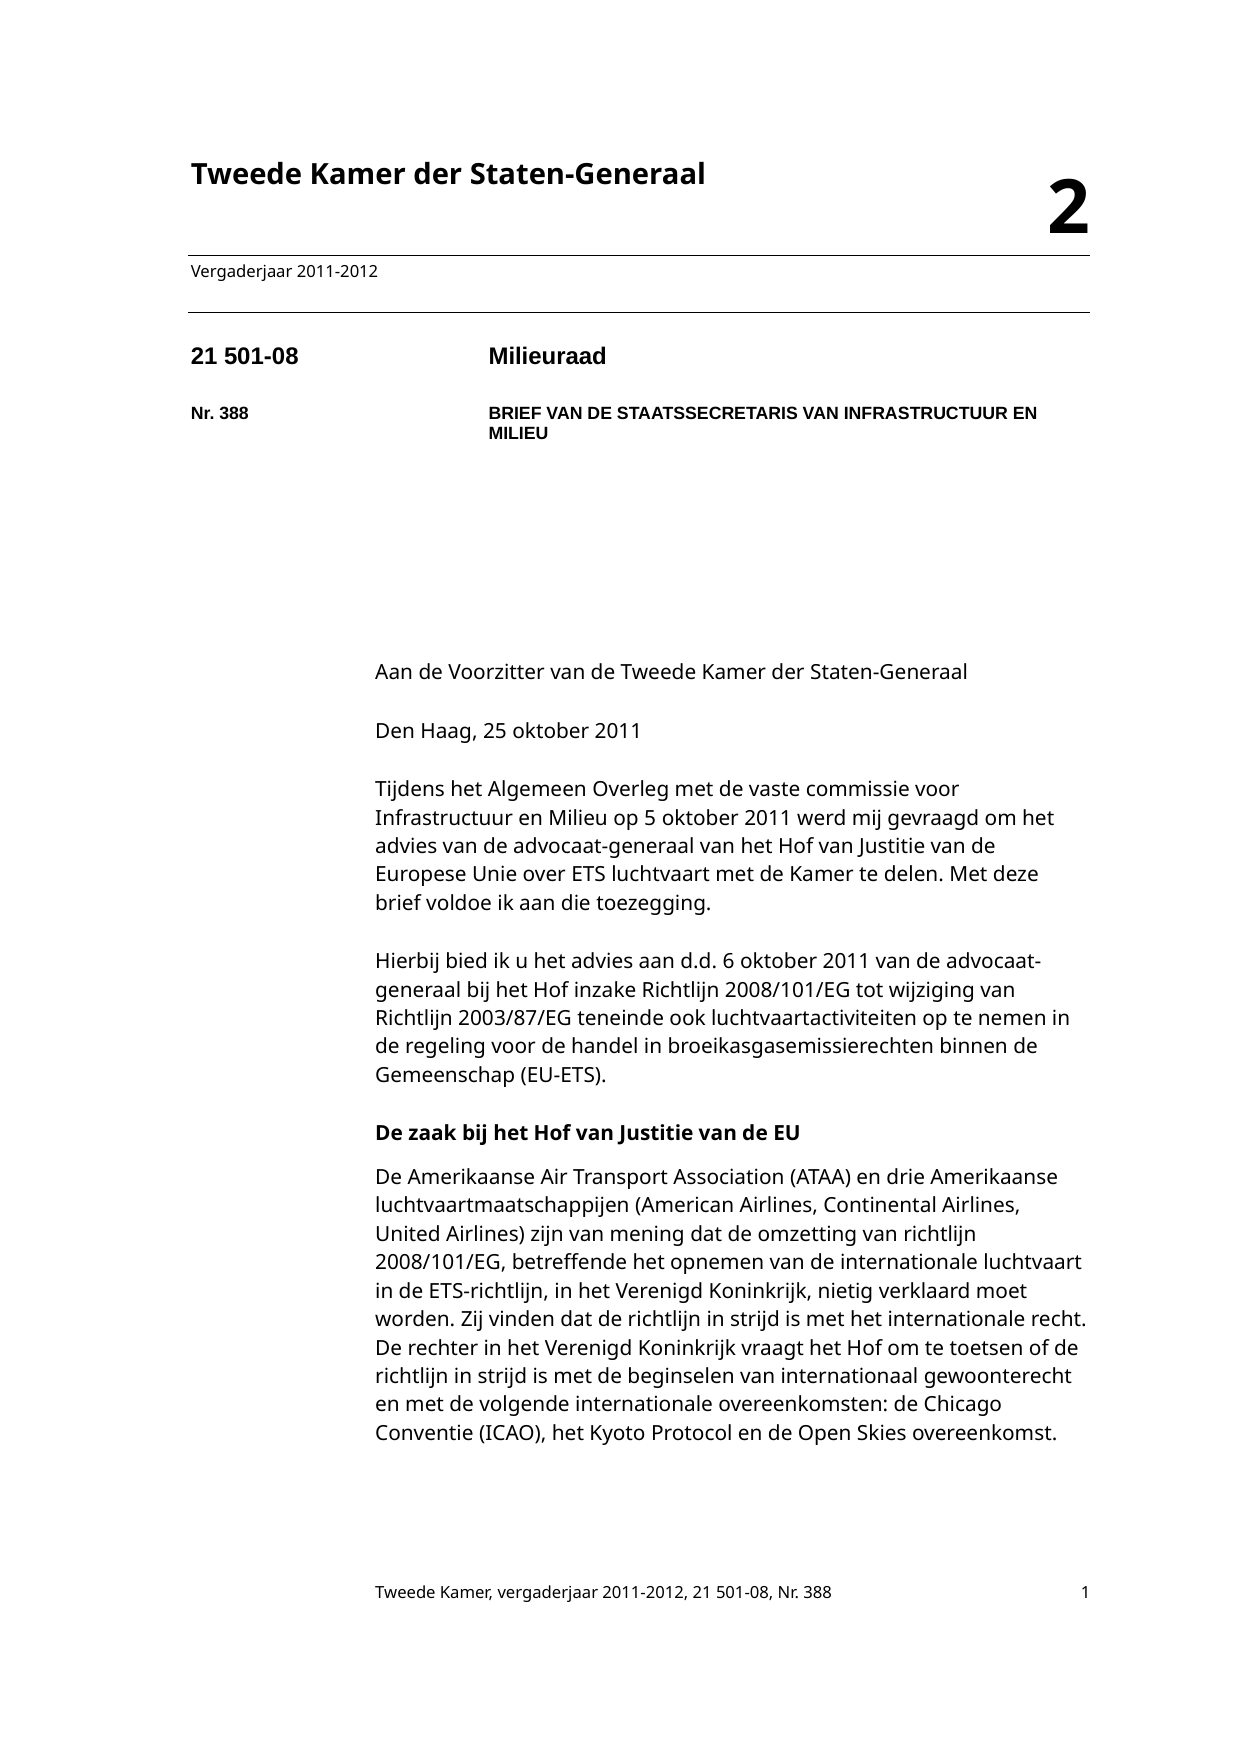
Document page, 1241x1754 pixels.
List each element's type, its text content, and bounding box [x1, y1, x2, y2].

text Aan de Voorzitter van de Tweede Kamer der Staten-Generaal [375, 657, 1090, 686]
table_cell [485, 256, 1090, 312]
text De Amerikaanse Air Transport Association (ATAA) en drie Amerikaanse luchtvaartmaatschappijen (American Airlines, Continental Airlines, United Airlines) zijn van mening dat de omzetting van richtlijn 2008/101/EG, betreffende het opnemen van de internationale luchtvaart in de ETS-richtlijn, in het Verenigd Koninkrijk, nietig verklaard moet worden. Zij vinden dat de richtlijn in strijd is met het internationale recht. De rechter in het Verenigd Koninkrijk vraagt het Hof om te toetsen of de richtlijn in strijd is met de beginselen van internationaal gewoonterecht en met de volgende internationale overeenkomsten: de Chicago Conventie (ICAO), het Kyoto Protocol en de Open Skies overeenkomst. [375, 1162, 1090, 1446]
table_header 2 [910, 150, 1090, 255]
text Den Haag, 25 oktober 2011 [375, 716, 1090, 744]
text Tijdens het Algemeen Overleg met de vaste commissie voor Infrastructuur en Milieu op 5 oktober 2011 werd mij gevraagd om het advies van de advocaat-generaal van het Hof van Justitie van de Europese Unie over ETS luchtvaart met de Kamer te delen. Met deze brief voldoe ik aan die toezegging. [375, 774, 1090, 916]
table_cell 21 501-08 [188, 339, 485, 399]
table_header Tweede Kamer der Staten-Generaal [188, 150, 909, 255]
table_cell BRIEF VAN DE STAATSSECRETARIS VAN INFRASTRUCTUUR EN MILIEU [485, 399, 1090, 539]
table_cell Vergaderjaar 2011-2012 [188, 256, 485, 312]
text Hierbij bied ik u het advies aan d.d. 6 oktober 2011 van de advocaat-generaal bij het Hof inzake Richtlijn 2008/101/EG tot wijziging van Richtlijn 2003/87/EG teneinde ook luchtvaartactiviteiten op te nemen in de regeling voor de handel in broeikasgasemissierechten binnen de Gemeenschap (EU-ETS). [375, 946, 1090, 1088]
table_cell [485, 313, 1090, 339]
text De zaak bij het Hof van Justitie van de EU [375, 1118, 1090, 1147]
table_cell Nr. 388 [188, 399, 485, 539]
table_cell Milieuraad [485, 339, 1090, 399]
table_cell [188, 313, 485, 339]
